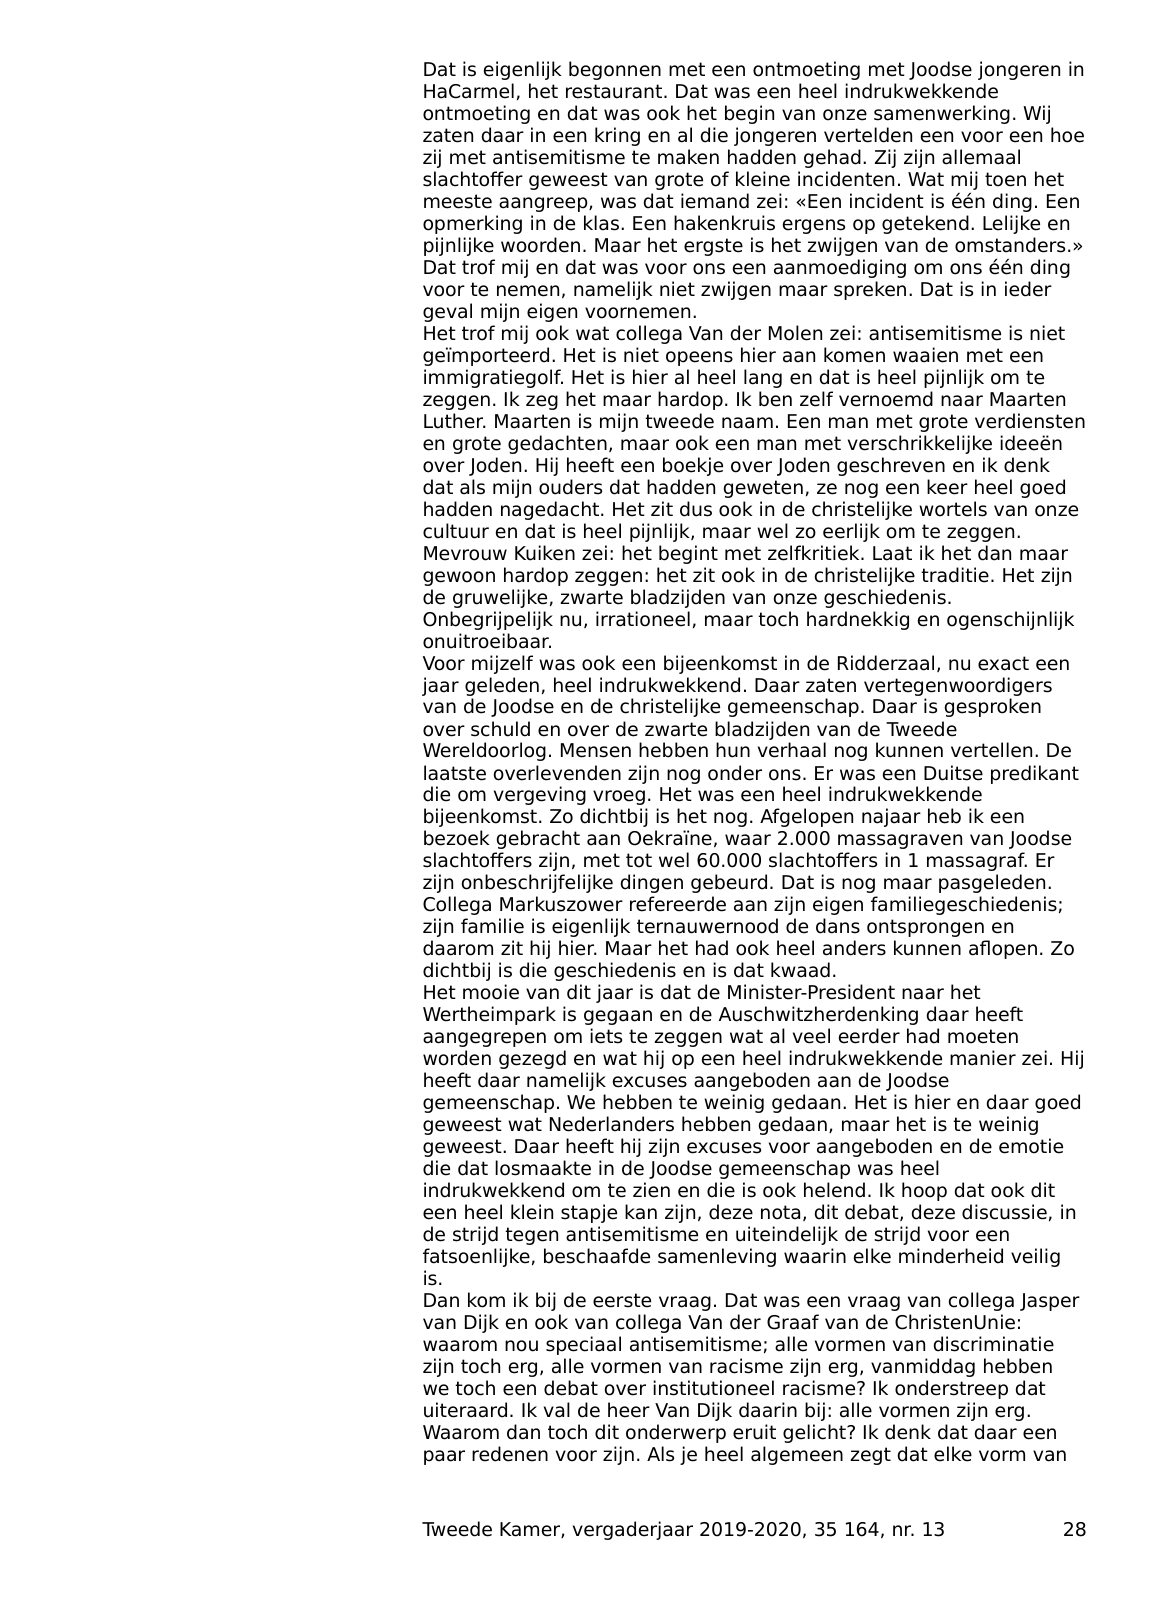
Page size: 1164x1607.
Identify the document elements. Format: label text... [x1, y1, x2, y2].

text Voor mijzelf was ook een bijeenkomst in de Ridderzaal, nu exact een jaar geleden, heel indrukwekkend. Daar zaten vertegenwoordigers van de Joodse en de christelijke gemeenschap. Daar is gesproken over schuld en over de zwarte bladzijden van de Tweede Wereldoorlog. Mensen hebben hun verhaal nog kunnen vertellen. De laatste overlevenden zijn nog onder ons. Er was een Duitse predikant die om vergeving vroeg. Het was een heel indrukwekkende bijeenkomst. Zo dichtbij is het nog. Afgelopen najaar heb ik een bezoek gebracht aan Oekraïne, waar 2.000 massagraven van Joodse slachtoffers zijn, met tot wel 60.000 slachtoffers in 1 massagraf. Er zijn onbeschrijfelijke dingen gebeurd. Dat is nog maar pasgeleden. Collega Markuszower refereerde aan zijn eigen familiegeschiedenis; zijn familie is eigenlijk ternauwernood de dans ontsprongen en daarom zit hij hier. Maar het had ook heel anders kunnen aflopen. Zo dichtbij is die geschiedenis en is dat kwaad. [422, 652, 1087, 982]
text Het trof mij ook wat collega Van der Molen zei: antisemitisme is niet geïmporteerd. Het is niet opeens hier aan komen waaien met een immigratiegolf. Het is hier al heel lang en dat is heel pijnlijk om te zeggen. Ik zeg het maar hardop. Ik ben zelf vernoemd naar Maarten Luther. Maarten is mijn tweede naam. Een man met grote verdiensten en grote gedachten, maar ook een man met verschrikkelijke ideeën over Joden. Hij heeft een boekje over Joden geschreven en ik denk dat als mijn ouders dat hadden geweten, ze nog een keer heel goed hadden nagedacht. Het zit dus ook in de christelijke wortels van onze cultuur en dat is heel pijnlijk, maar wel zo eerlijk om te zeggen. Mevrouw Kuiken zei: het begint met zelfkritiek. Laat ik het dan maar gewoon hardop zeggen: het zit ook in de christelijke traditie. Het zijn de gruwelijke, zwarte bladzijden van onze geschiedenis. Onbegrijpelijk nu, irrationeel, maar toch hardnekkig en ogenschijnlijk onuitroeibaar. [422, 323, 1087, 652]
text Dat is eigenlijk begonnen met een ontmoeting met Joodse jongeren in HaCarmel, het restaurant. Dat was een heel indrukwekkende ontmoeting en dat was ook het begin van onze samenwerking. Wij zaten daar in een kring en al die jongeren vertelden een voor een hoe zij met antisemitisme te maken hadden gehad. Zij zijn allemaal slachtoffer geweest van grote of kleine incidenten. Wat mij toen het meeste aangreep, was dat iemand zei: «Een incident is één ding. Een opmerking in de klas. Een hakenkruis ergens op getekend. Lelijke en pijnlijke woorden. Maar het ergste is het zwijgen van de omstanders.» Dat trof mij en dat was voor ons een aanmoediging om ons één ding voor te nemen, namelijk niet zwijgen maar spreken. Dat is in ieder geval mijn eigen voornemen. [422, 59, 1087, 323]
text Het mooie van dit jaar is dat de Minister-President naar het Wertheimpark is gegaan en de Auschwitzherdenking daar heeft aangegrepen om iets te zeggen wat al veel eerder had moeten worden gezegd en wat hij op een heel indrukwekkende manier zei. Hij heeft daar namelijk excuses aangeboden aan de Joodse gemeenschap. We hebben te weinig gedaan. Het is hier en daar goed geweest wat Nederlanders hebben gedaan, maar het is te weinig geweest. Daar heeft hij zijn excuses voor aangeboden en de emotie die dat losmaakte in de Joodse gemeenschap was heel indrukwekkend om te zien en die is ook helend. Ik hoop dat ook dit een heel klein stapje kan zijn, deze nota, dit debat, deze discussie, in de strijd tegen antisemitisme en uiteindelijk de strijd voor een fatsoenlijke, beschaafde samenleving waarin elke minderheid veilig is. [422, 982, 1087, 1290]
text Dan kom ik bij de eerste vraag. Dat was een vraag van collega Jasper van Dijk en ook van collega Van der Graaf van de ChristenUnie: waarom nou speciaal antisemitisme; alle vormen van discriminatie zijn toch erg, alle vormen van racisme zijn erg, vanmiddag hebben we toch een debat over institutioneel racisme? Ik onderstreep dat uiteraard. Ik val de heer Van Dijk daarin bij: alle vormen zijn erg. Waarom dan toch dit onderwerp eruit gelicht? Ik denk dat daar een paar redenen voor zijn. Als je heel algemeen zegt dat elke vorm van [422, 1290, 1087, 1466]
